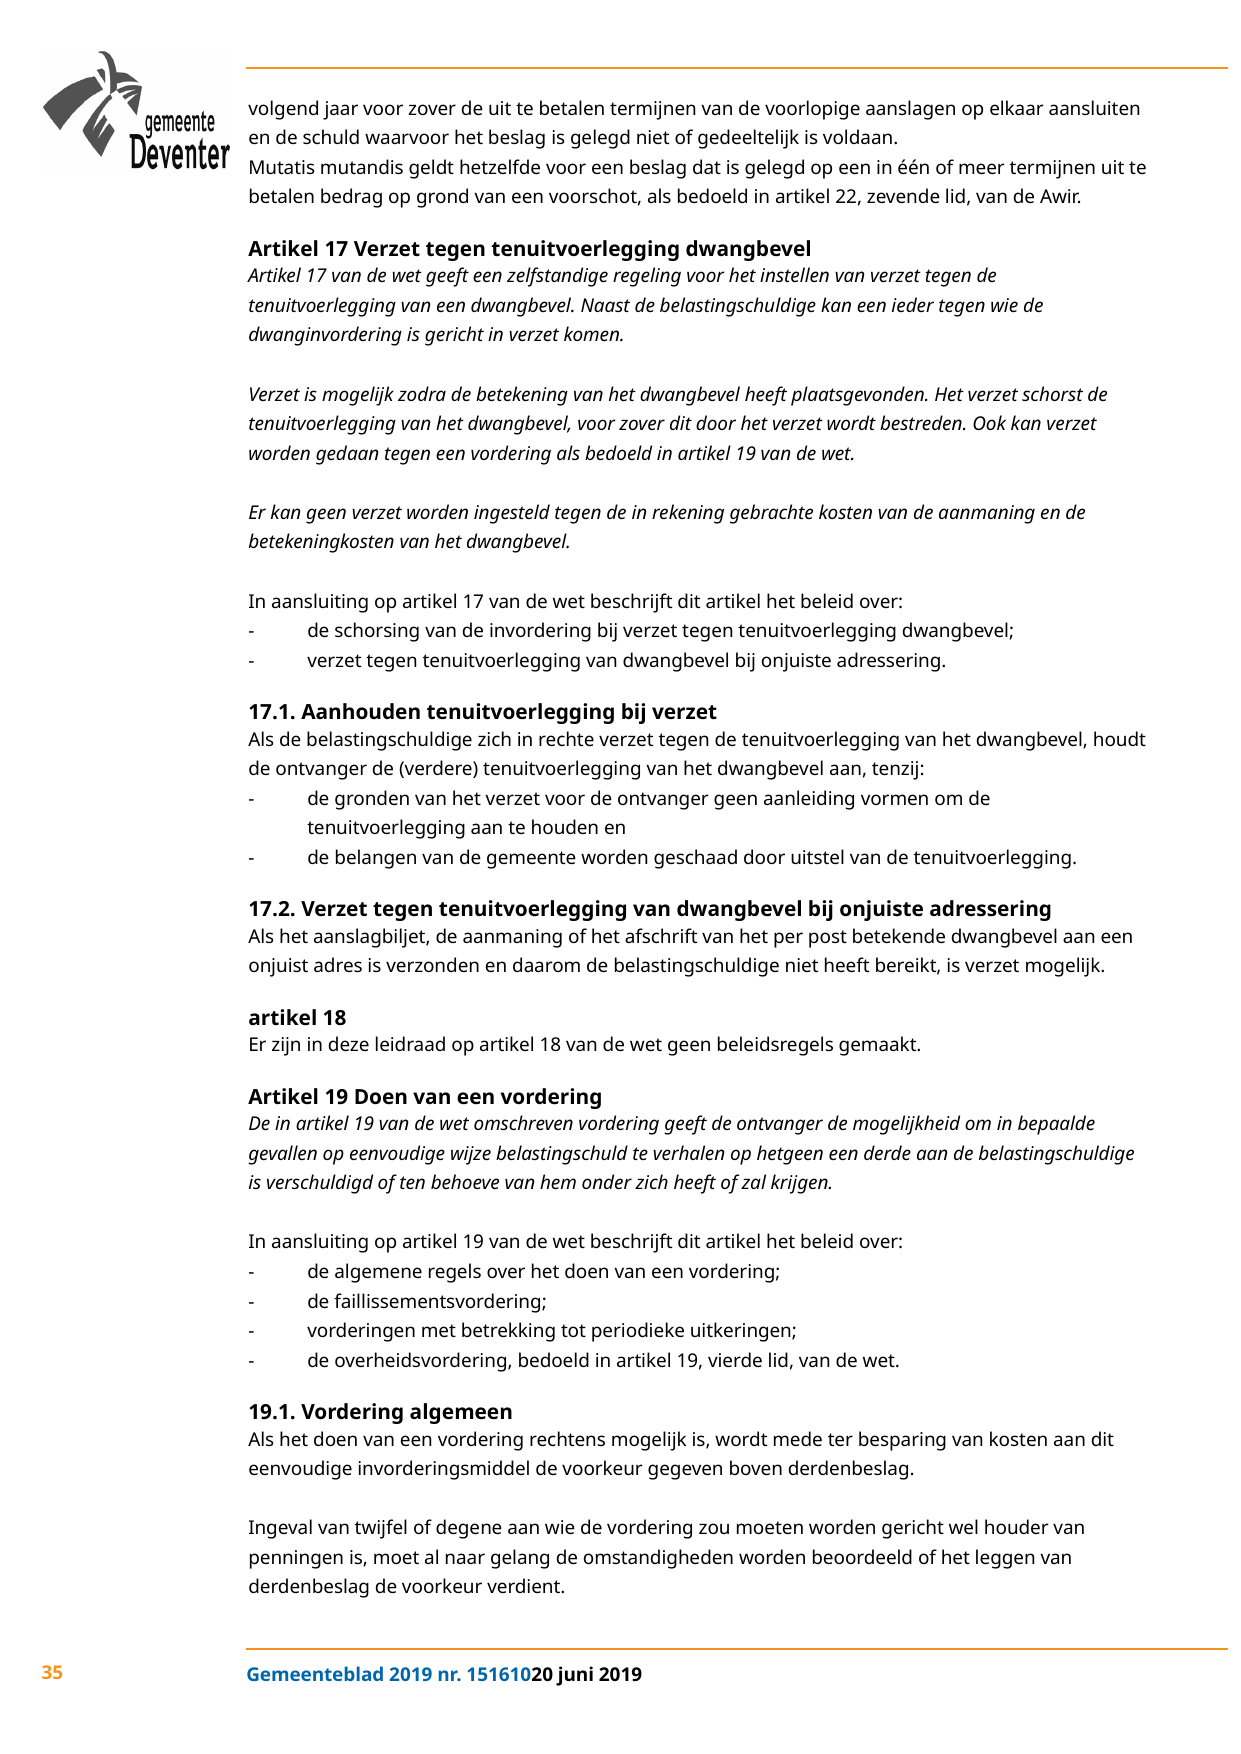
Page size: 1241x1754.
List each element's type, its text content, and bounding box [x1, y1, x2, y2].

list de schorsing van de invordering bij verzet tegen tenuitvoerlegging dwangbevel; [248, 617, 1152, 643]
text Artikel 17 van de wet geeft een zelfstandige regeling voor het instellen van verzet tegen de tenuitvoerlegging van een dwangbevel. Naast de belastingschuldige kan een ieder tegen wie de dwanginvordering is gericht in verzet komen. [248, 262, 1152, 347]
text Verzet is mogelijk zodra de betekening van het dwangbevel heeft plaatsgevonden. Het verzet schorst de tenuitvoerlegging van het dwangbevel, voor zover dit door het verzet wordt bestreden. Ook kan verzet worden gedaan tegen een vordering als bedoeld in artikel 19 van de wet. [248, 381, 1152, 466]
text artikel 18 [248, 1003, 1152, 1031]
list verzet tegen tenuitvoerlegging van dwangbevel bij onjuiste adressering. [248, 647, 1152, 673]
text 19.1. Vordering algemeen [248, 1397, 1152, 1426]
text In aansluiting op artikel 19 van de wet beschrijft dit artikel het beleid over: [248, 1229, 1152, 1254]
text Als de belastingschuldige zich in rechte verzet tegen de tenuitvoerlegging van het dwangbevel, houdt de ontvanger de (verdere) tenuitvoerlegging van het dwangbevel aan, tenzij: [248, 726, 1152, 781]
list de gronden van het verzet voor de ontvanger geen aanleiding vormen om de tenuitvoerlegging aan te houden en [248, 785, 1152, 840]
text Mutatis mutandis geldt hetzelfde voor een beslag dat is gelegd op een in één of meer termijnen uit te betalen bedrag op grond van een voorschot, als bedoeld in artikel 22, zevende lid, van de Awir. [248, 154, 1152, 209]
list de faillissementsvordering; [248, 1288, 1152, 1313]
text Als het doen van een vordering rechtens mogelijk is, wordt mede ter besparing van kosten aan dit eenvoudige invorderingsmiddel de voorkeur gegeven boven derdenbeslag. [248, 1426, 1152, 1481]
text De in artikel 19 van de wet omschreven vordering geeft de ontvanger de mogelijkheid om in bepaalde gevallen op eenvoudige wijze belastingschuld te verhalen op hetgeen een derde aan de belastingschuldige is verschuldigd of ten behoeve van hem onder zich heeft of zal krijgen. [248, 1110, 1152, 1195]
text Artikel 19 Doen van een vordering [248, 1082, 1152, 1110]
list de overheidsvordering, bedoeld in artikel 19, vierde lid, van de wet. [248, 1347, 1152, 1373]
text Ingeval van twijfel of degene aan wie de vordering zou moeten worden gericht wel houder van penningen is, moet al naar gelang de omstandigheden worden beoordeeld of het leggen van derdenbeslag de voorkeur verdient. [248, 1514, 1152, 1599]
text Artikel 17 Verzet tegen tenuitvoerlegging dwangbevel [248, 234, 1152, 262]
text 17.2. Verzet tegen tenuitvoerlegging van dwangbevel bij onjuiste adressering [248, 894, 1152, 923]
text In aansluiting op artikel 17 van de wet beschrijft dit artikel het beleid over: [248, 588, 1152, 613]
list de algemene regels over het doen van een vordering; [248, 1258, 1152, 1284]
text Als het aanslagbiljet, de aanmaning of het afschrift van het per post betekende dwangbevel aan een onjuist adres is verzonden en daarom de belastingschuldige niet heeft bereikt, is verzet mogelijk. [248, 923, 1152, 978]
list de belangen van de gemeente worden geschaad door uitstel van de tenuitvoerlegging. [248, 844, 1152, 870]
picture [41, 47, 231, 172]
text volgend jaar voor zover de uit te betalen termijnen van de voorlopige aanslagen op elkaar aansluiten en de schuld waarvoor het beslag is gelegd niet of gedeeltelijk is voldaan. [248, 95, 1152, 150]
text Er zijn in deze leidraad op artikel 18 van de wet geen beleidsregels gemaakt. [248, 1031, 1152, 1057]
list vorderingen met betrekking tot periodieke uitkeringen; [248, 1317, 1152, 1343]
text 17.1. Aanhouden tenuitvoerlegging bij verzet [248, 697, 1152, 726]
text Er kan geen verzet worden ingesteld tegen de in rekening gebrachte kosten van de aanmaning en de betekeningkosten van het dwangbevel. [248, 499, 1152, 554]
